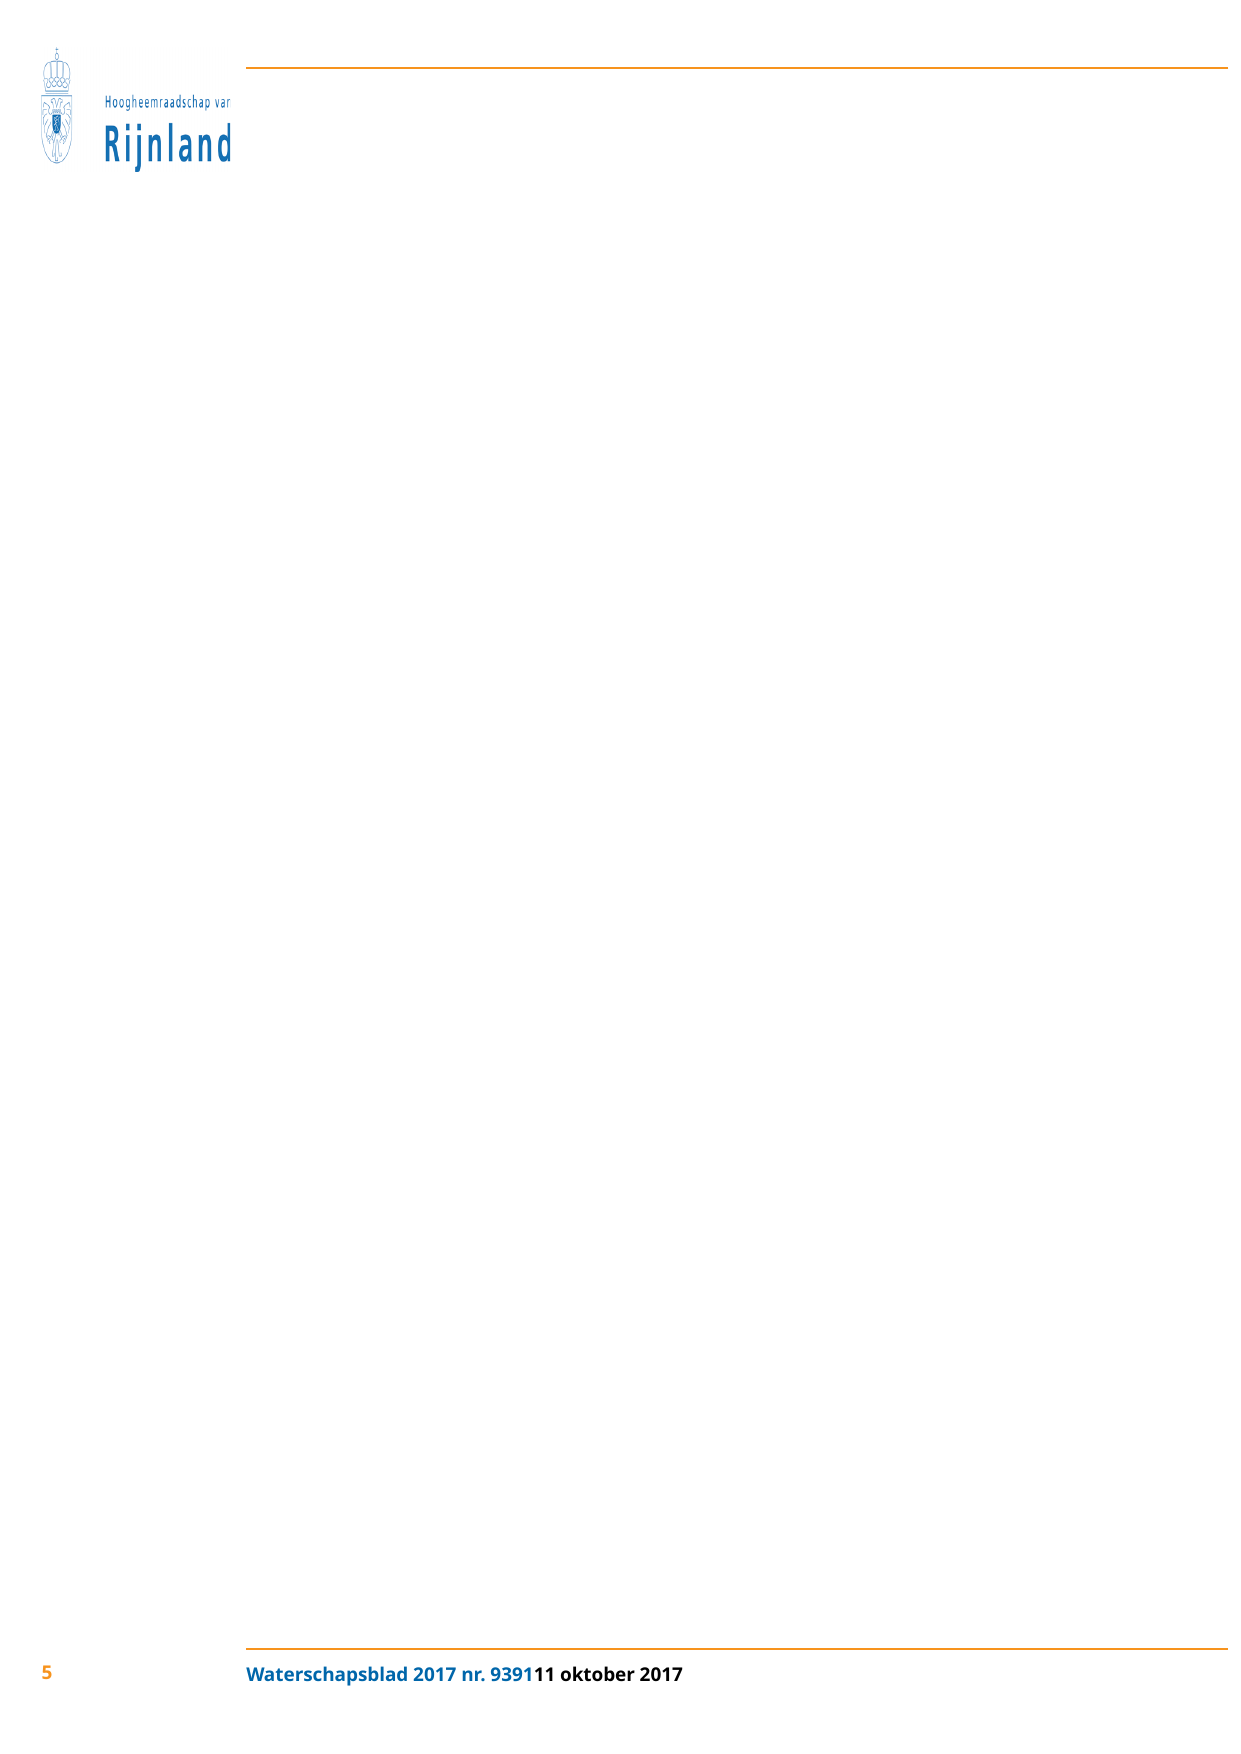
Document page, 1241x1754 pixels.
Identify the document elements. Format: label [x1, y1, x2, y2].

picture [41, 47, 231, 172]
